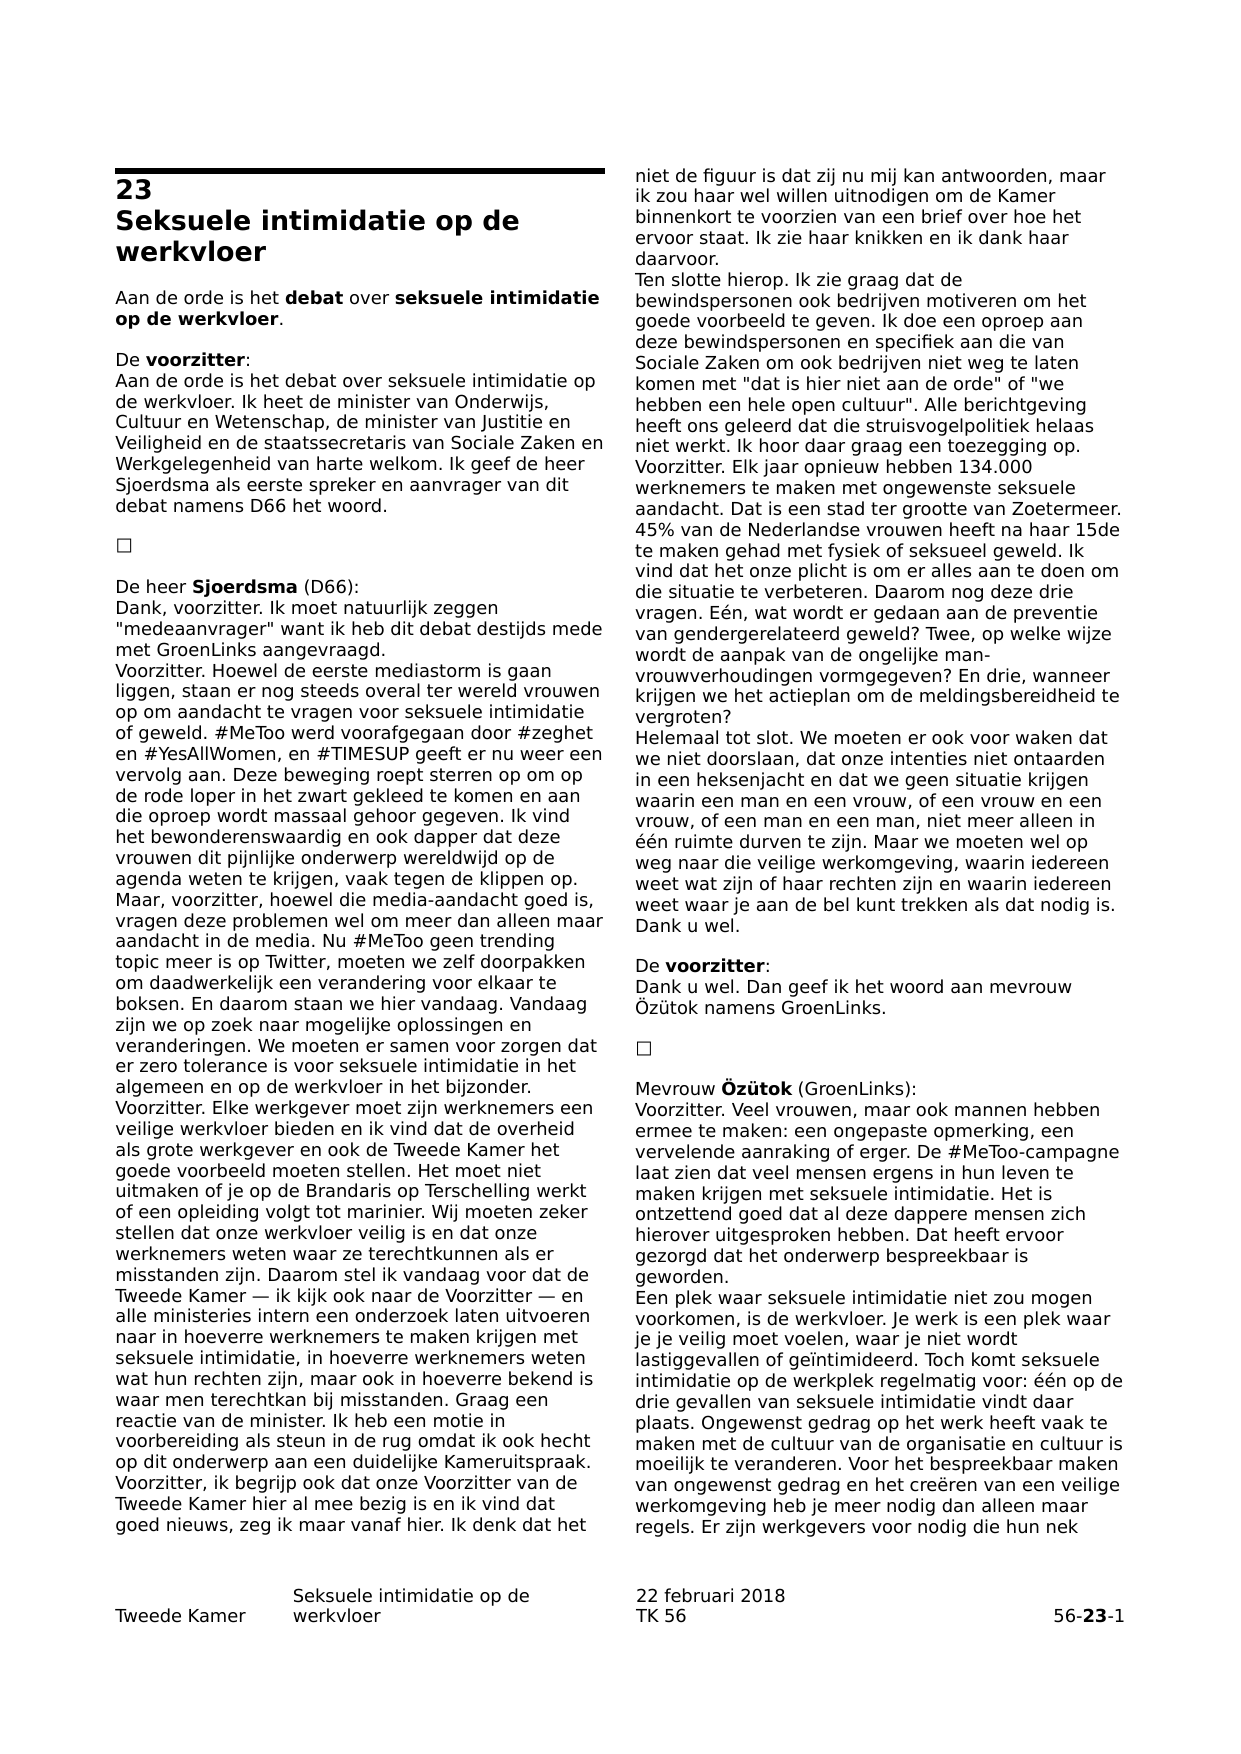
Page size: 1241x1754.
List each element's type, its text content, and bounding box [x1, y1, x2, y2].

text Helemaal tot slot. We moeten er ook voor waken dat we niet doorslaan, dat onze intenties niet ontaarden in een heksenjacht en dat we geen situatie krijgen waarin een man en een vrouw, of een vrouw en een vrouw, of een man en een man, niet meer alleen in één ruimte durven te zijn. Maar we moeten wel op weg naar die veilige werkomgeving, waarin iedereen weet wat zijn of haar rechten zijn en waarin iedereen weet waar je aan de bel kunt trekken als dat nodig is. Dank u wel. [635, 728, 1125, 936]
text Voorzitter. Veel vrouwen, maar ook mannen hebben ermee te maken: een ongepaste opmerking, een vervelende aanraking of erger. De #MeToo-campagne laat zien dat veel mensen ergens in hun leven te maken krijgen met seksuele intimidatie. Het is ontzettend goed dat al deze dappere mensen zich hierover uitgesproken hebben. Dat heeft ervoor gezorgd dat het onderwerp bespreekbaar is geworden. [635, 1100, 1125, 1287]
text Ten slotte hierop. Ik zie graag dat de bewindspersonen ook bedrijven motiveren om het goede voorbeeld te geven. Ik doe een oproep aan deze bewindspersonen en specifiek aan die van Sociale Zaken om ook bedrijven niet weg te laten komen met "dat is hier niet aan de orde" of "we hebben een hele open cultuur". Alle berichtgeving heeft ons geleerd dat die struisvogelpolitiek helaas niet werkt. Ik hoor daar graag een toezegging op. [635, 269, 1125, 457]
text niet de figuur is dat zij nu mij kan antwoorden, maar ik zou haar wel willen uitnodigen om de Kamer binnenkort te voorzien van een brief over hoe het ervoor staat. Ik zie haar knikken en ik dank haar daarvoor. [635, 165, 1125, 269]
text Voorzitter. Elke werkgever moet zijn werknemers een veilige werkvloer bieden en ik vind dat de overheid als grote werkgever en ook de Tweede Kamer het goede voorbeeld moeten stellen. Het moet niet uitmaken of je op de Brandaris op Terschelling werkt of een opleiding volgt tot marinier. Wij moeten zeker stellen dat onze werkvloer veilig is en dat onze werknemers weten waar ze terechtkunnen als er misstanden zijn. Daarom stel ik vandaag voor dat de Tweede Kamer — ik kijk ook naar de Voorzitter — en alle ministeries intern een onderzoek laten uitvoeren naar in hoeverre werknemers te maken krijgen met seksuele intimidatie, in hoeverre werknemers weten wat hun rechten zijn, maar ook in hoeverre bekend is waar men terechtkan bij misstanden. Graag een reactie van de minister. Ik heb een motie in voorbereiding als steun in de rug omdat ik ook hecht op dit onderwerp aan een duidelijke Kameruitspraak. [115, 1098, 605, 1473]
text ⬜ [115, 536, 605, 557]
text Dank u wel. Dan geef ik het woord aan mevrouw Özütok namens GroenLinks. [635, 977, 1125, 1018]
text Voorzitter. Elk jaar opnieuw hebben 134.000 werknemers te maken met ongewenste seksuele aandacht. Dat is een stad ter grootte van Zoetermeer. 45% van de Nederlandse vrouwen heeft na haar 15de te maken gehad met fysiek of seksueel geweld. Ik vind dat het onze plicht is om er alles aan te doen om die situatie te verbeteren. Daarom nog deze drie vragen. Eén, wat wordt er gedaan aan de preventie van gendergerelateerd geweld? Twee, op welke wijze wordt de aanpak van de ongelijke man-vrouwverhoudingen vormgegeven? En drie, wanneer krijgen we het actieplan om de meldingsbereidheid te vergroten? [635, 457, 1125, 728]
text Aan de orde is het debat over seksuele intimidatie op de werkvloer. [115, 288, 605, 330]
text Voorzitter, ik begrijp ook dat onze Voorzitter van de Tweede Kamer hier al mee bezig is en ik vind dat goed nieuws, zeg ik maar vanaf hier. Ik denk dat het [115, 1473, 605, 1535]
text Dank, voorzitter. Ik moet natuurlijk zeggen "medeaanvrager" want ik heb dit debat destijds mede met GroenLinks aangevraagd. [115, 598, 605, 660]
text Voorzitter. Hoewel de eerste mediastorm is gaan liggen, staan er nog steeds overal ter wereld vrouwen op om aandacht te vragen voor seksuele intimidatie of geweld. #MeToo werd voorafgegaan door #zeghet en #YesAllWomen, en #TIMESUP geeft er nu weer een vervolg aan. Deze beweging roept sterren op om op de rode loper in het zwart gekleed te komen en aan die oproep wordt massaal gehoor gegeven. Ik vind het bewonderenswaardig en ook dapper dat deze vrouwen dit pijnlijke onderwerp wereldwijd op de agenda weten te krijgen, vaak tegen de klippen op. [115, 660, 605, 889]
text Een plek waar seksuele intimidatie niet zou mogen voorkomen, is de werkvloer. Je werk is een plek waar je je veilig moet voelen, waar je niet wordt lastiggevallen of geïntimideerd. Toch komt seksuele intimidatie op de werkplek regelmatig voor: één op de drie gevallen van seksuele intimidatie vindt daar plaats. Ongewenst gedrag op het werk heeft vaak te maken met de cultuur van de organisatie en cultuur is moeilijk te veranderen. Voor het bespreekbaar maken van ongewenst gedrag en het creëren van een veilige werkomgeving heb je meer nodig dan alleen maar regels. Er zijn werkgevers voor nodig die hun nek [635, 1287, 1125, 1537]
text De voorzitter: [115, 350, 605, 371]
text Aan de orde is het debat over seksuele intimidatie op de werkvloer. Ik heet de minister van Onderwijs, Cultuur en Wetenschap, de minister van Justitie en Veiligheid en de staatssecretaris van Sociale Zaken en Werkgelegenheid van harte welkom. Ik geef de heer Sjoerdsma als eerste spreker en aanvrager van dit debat namens D66 het woord. [115, 371, 605, 516]
text Mevrouw Özütok (GroenLinks): [635, 1079, 1125, 1100]
text ⬜ [635, 1038, 1125, 1059]
text Maar, voorzitter, hoewel die media-aandacht goed is, vragen deze problemen wel om meer dan alleen maar aandacht in de media. Nu #MeToo geen trending topic meer is op Twitter, moeten we zelf doorpakken om daadwerkelijk een verandering voor elkaar te boksen. En daarom staan we hier vandaag. Vandaag zijn we op zoek naar mogelijke oplossingen en veranderingen. We moeten er samen voor zorgen dat er zero tolerance is voor seksuele intimidatie in het algemeen en op de werkvloer in het bijzonder. [115, 889, 605, 1098]
text De voorzitter: [635, 956, 1125, 977]
text De heer Sjoerdsma (D66): [115, 577, 605, 598]
title 23 Seksuele intimidatie op de werkvloer [115, 174, 605, 268]
